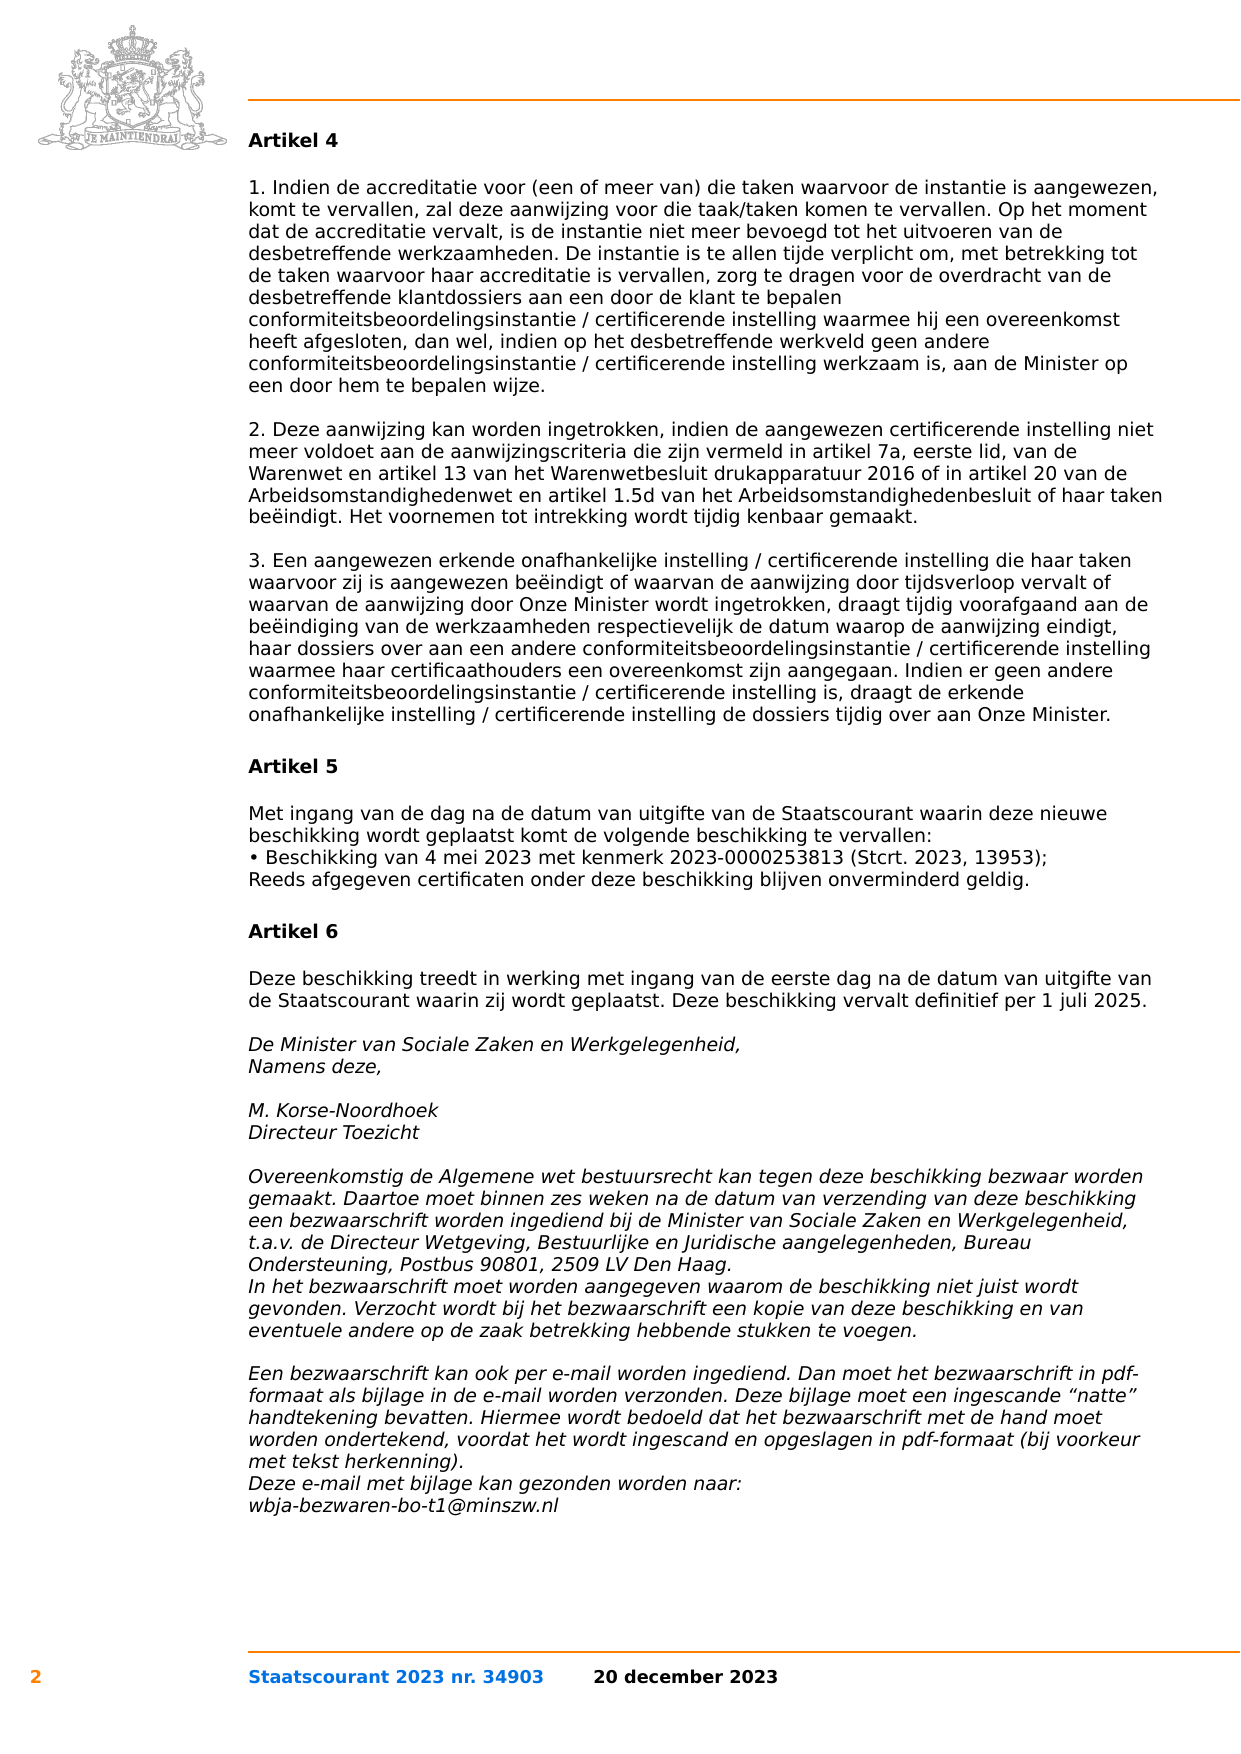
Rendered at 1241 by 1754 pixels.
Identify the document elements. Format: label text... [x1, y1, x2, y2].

text 1. Indien de accreditatie voor (een of meer van) die taken waarvoor de instantie is aangewezen, komt te vervallen, zal deze aanwijzing voor die taak/taken komen te vervallen. Op het moment dat de accreditatie vervalt, is de instantie niet meer bevoegd tot het uitvoeren van de desbetreffende werkzaamheden. De instantie is te allen tijde verplicht om, met betrekking tot de taken waarvoor haar accreditatie is vervallen, zorg te dragen voor de overdracht van de desbetreffende klantdossiers aan een door de klant te bepalen conformiteitsbeoordelingsinstantie / certificerende instelling waarmee hij een overeenkomst heeft afgesloten, dan wel, indien op het desbetreffende werkveld geen andere conformiteitsbeoordelingsinstantie / certificerende instelling werkzaam is, aan de Minister op een door hem te bepalen wijze. [248, 177, 1163, 397]
text Een bezwaarschrift kan ook per e-mail worden ingediend. Dan moet het bezwaarschrift in pdf-formaat als bijlage in de e-mail worden verzonden. Deze bijlage moet een ingescande “natte” handtekening bevatten. Hiermee wordt bedoeld dat het bezwaarschrift met de hand moet worden ondertekend, voordat het wordt ingescand en opgeslagen in pdf-formaat (bij voorkeur met tekst herkenning). [248, 1363, 1163, 1473]
picture [38, 25, 227, 150]
text Deze e-mail met bijlage kan gezonden worden naar: [248, 1473, 1163, 1495]
text Reeds afgegeven certificaten onder deze beschikking blijven onverminderd geldig. [248, 869, 1163, 891]
text wbja-bezwaren-bo-t1@minszw.nl [248, 1495, 1163, 1517]
text Overeenkomstig de Algemene wet bestuursrecht kan tegen deze beschikking bezwaar worden gemaakt. Daartoe moet binnen zes weken na de datum van verzending van deze beschikking een bezwaarschrift worden ingediend bij de Minister van Sociale Zaken en Werkgelegenheid, t.a.v. de Directeur Wetgeving, Bestuurlijke en Juridische aangelegenheden, Bureau Ondersteuning, Postbus 90801, 2509 LV Den Haag. [248, 1166, 1163, 1276]
text 2. Deze aanwijzing kan worden ingetrokken, indien de aangewezen certificerende instelling niet meer voldoet aan de aanwijzingscriteria die zijn vermeld in artikel 7a, eerste lid, van de Warenwet en artikel 13 van het Warenwetbesluit drukapparatuur 2016 of in artikel 20 van de Arbeidsomstandighedenwet en artikel 1.5d van het Arbeidsomstandighedenbesluit of haar taken beëindigt. Het voornemen tot intrekking wordt tijdig kenbaar gemaakt. [248, 418, 1163, 528]
subtitle Artikel 5 [248, 756, 1163, 778]
text Met ingang van de dag na de datum van uitgifte van de Staatscourant waarin deze nieuwe beschikking wordt geplaatst komt de volgende beschikking te vervallen: [248, 803, 1163, 847]
subtitle Artikel 6 [248, 921, 1163, 943]
text In het bezwaarschrift moet worden aangegeven waarom de beschikking niet juist wordt gevonden. Verzocht wordt bij het bezwaarschrift een kopie van deze beschikking en van eventuele andere op de zaak betrekking hebbende stukken te voegen. [248, 1276, 1163, 1341]
text 3. Een aangewezen erkende onafhankelijke instelling / certificerende instelling die haar taken waarvoor zij is aangewezen beëindigt of waarvan de aanwijzing door tijdsverloop vervalt of waarvan de aanwijzing door Onze Minister wordt ingetrokken, draagt tijdig voorafgaand aan de beëindiging van de werkzaamheden respectievelijk de datum waarop de aanwijzing eindigt, haar dossiers over aan een andere conformiteitsbeoordelingsinstantie / certificerende instelling waarmee haar certificaathouders een overeenkomst zijn aangegaan. Indien er geen andere conformiteitsbeoordelingsinstantie / certificerende instelling is, draagt de erkende onafhankelijke instelling / certificerende instelling de dossiers tijdig over aan Onze Minister. [248, 550, 1163, 726]
subtitle Artikel 4 [248, 130, 1163, 152]
text De Minister van Sociale Zaken en Werkgelegenheid, Namens deze, M. Korse-Noordhoek Directeur Toezicht [248, 1034, 1163, 1144]
text Deze beschikking treedt in werking met ingang van de eerste dag na de datum van uitgifte van de Staatscourant waarin zij wordt geplaatst. Deze beschikking vervalt definitief per 1 juli 2025. [248, 968, 1163, 1012]
text • Beschikking van 4 mei 2023 met kenmerk 2023-0000253813 (Stcrt. 2023, 13953); [248, 847, 1163, 869]
